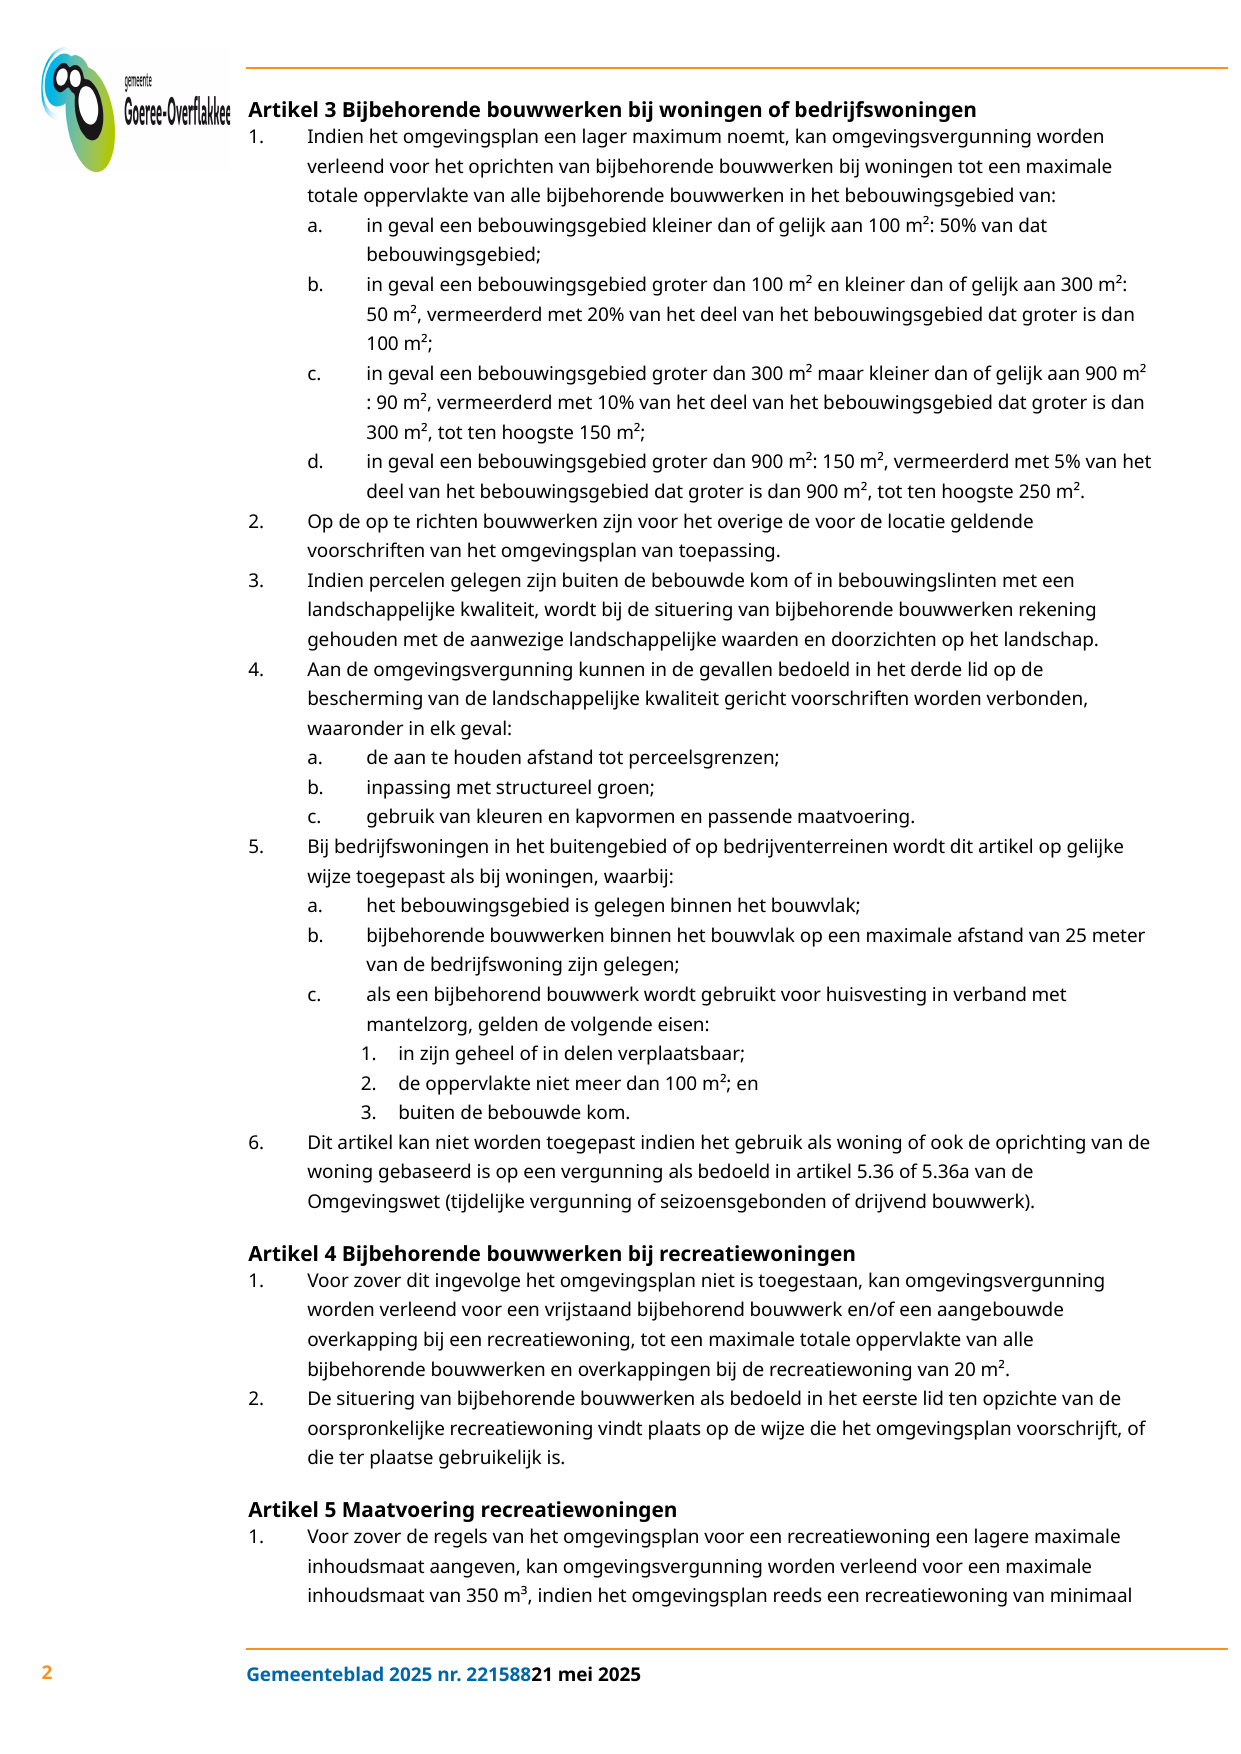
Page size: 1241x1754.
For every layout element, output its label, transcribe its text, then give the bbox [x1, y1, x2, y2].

list Bij bedrijfswoningen in het buitengebied of op bedrijventerreinen wordt dit artikel op gelijke wijze toegepast als bij woningen, waarbij: [248, 833, 1152, 888]
list in geval een bebouwingsgebied kleiner dan of gelijk aan 100 m²: 50% van dat bebouwingsgebied; [307, 212, 1152, 267]
list de aan te houden afstand tot perceelsgrenzen; [307, 744, 1152, 770]
list in zijn geheel of in delen verplaatsbaar; [361, 1040, 1152, 1066]
list als een bijbehorend bouwwerk wordt gebruikt voor huisvesting in verband met mantelzorg, gelden de volgende eisen: [307, 981, 1152, 1036]
list in geval een bebouwingsgebied groter dan 100 m² en kleiner dan of gelijk aan 300 m²: 50 m², vermeerderd met 20% van het deel van het bebouwingsgebied dat groter is dan 100 m²; [307, 271, 1152, 356]
list in geval een bebouwingsgebied groter dan 300 m² maar kleiner dan of gelijk aan 900 m² : 90 m², vermeerderd met 10% van het deel van het bebouwingsgebied dat groter is dan 300 m², tot ten hoogste 150 m²; [307, 360, 1152, 445]
list Voor zover de regels van het omgevingsplan voor een recreatiewoning een lagere maximale inhoudsmaat aangeven, kan omgevingsvergunning worden verleend voor een maximale inhoudsmaat van 350 m³, indien het omgevingsplan reeds een recreatiewoning van minimaal [248, 1523, 1152, 1608]
list De situering van bijbehorende bouwwerken als bedoeld in het eerste lid ten opzichte van de oorspronkelijke recreatiewoning vindt plaats op de wijze die het omgevingsplan voorschrijft, of die ter plaatse gebruikelijk is. [248, 1385, 1152, 1470]
list buiten de bebouwde kom. [361, 1099, 1152, 1125]
list de oppervlakte niet meer dan 100 m²; en [361, 1070, 1152, 1096]
list gebruik van kleuren en kapvormen en passende maatvoering. [307, 804, 1152, 829]
list Indien het omgevingsplan een lager maximum noemt, kan omgevingsvergunning worden verleend voor het oprichten van bijbehorende bouwwerken bij woningen tot een maximale totale oppervlakte van alle bijbehorende bouwwerken in het bebouwingsgebied van: [248, 123, 1152, 208]
text Artikel 3 Bijbehorende bouwwerken bij woningen of bedrijfswoningen [248, 95, 1152, 123]
list in geval een bebouwingsgebied groter dan 900 m²: 150 m², vermeerderd met 5% van het deel van het bebouwingsgebied dat groter is dan 900 m², tot ten hoogste 250 m². [307, 449, 1152, 504]
list inpassing met structureel groen; [307, 774, 1152, 800]
picture [41, 47, 231, 172]
text Artikel 5 Maatvoering recreatiewoningen [248, 1495, 1152, 1523]
text Artikel 4 Bijbehorende bouwwerken bij recreatiewoningen [248, 1239, 1152, 1267]
list Indien percelen gelegen zijn buiten de bebouwde kom of in bebouwingslinten met een landschappelijke kwaliteit, wordt bij de situering van bijbehorende bouwwerken rekening gehouden met de aanwezige landschappelijke waarden en doorzichten op het landschap. [248, 567, 1152, 652]
list Voor zover dit ingevolge het omgevingsplan niet is toegestaan, kan omgevingsvergunning worden verleend voor een vrijstaand bijbehorend bouwwerk en/of een aangebouwde overkapping bij een recreatiewoning, tot een maximale totale oppervlakte van alle bijbehorende bouwwerken en overkappingen bij de recreatiewoning van 20 m². [248, 1267, 1152, 1382]
list Op de op te richten bouwwerken zijn voor het overige de voor de locatie geldende voorschriften van het omgevingsplan van toepassing. [248, 508, 1152, 563]
list het bebouwingsgebied is gelegen binnen het bouwvlak; [307, 892, 1152, 918]
list Aan de omgevingsvergunning kunnen in de gevallen bedoeld in het derde lid op de bescherming van de landschappelijke kwaliteit gericht voorschriften worden verbonden, waaronder in elk geval: [248, 656, 1152, 741]
list Dit artikel kan niet worden toegepast indien het gebruik als woning of ook de oprichting van de woning gebaseerd is op een vergunning als bedoeld in artikel 5.36 of 5.36a van de Omgevingswet (tijdelijke vergunning of seizoensgebonden of drijvend bouwwerk). [248, 1129, 1152, 1214]
list bijbehorende bouwwerken binnen het bouwvlak op een maximale afstand van 25 meter van de bedrijfswoning zijn gelegen; [307, 922, 1152, 977]
